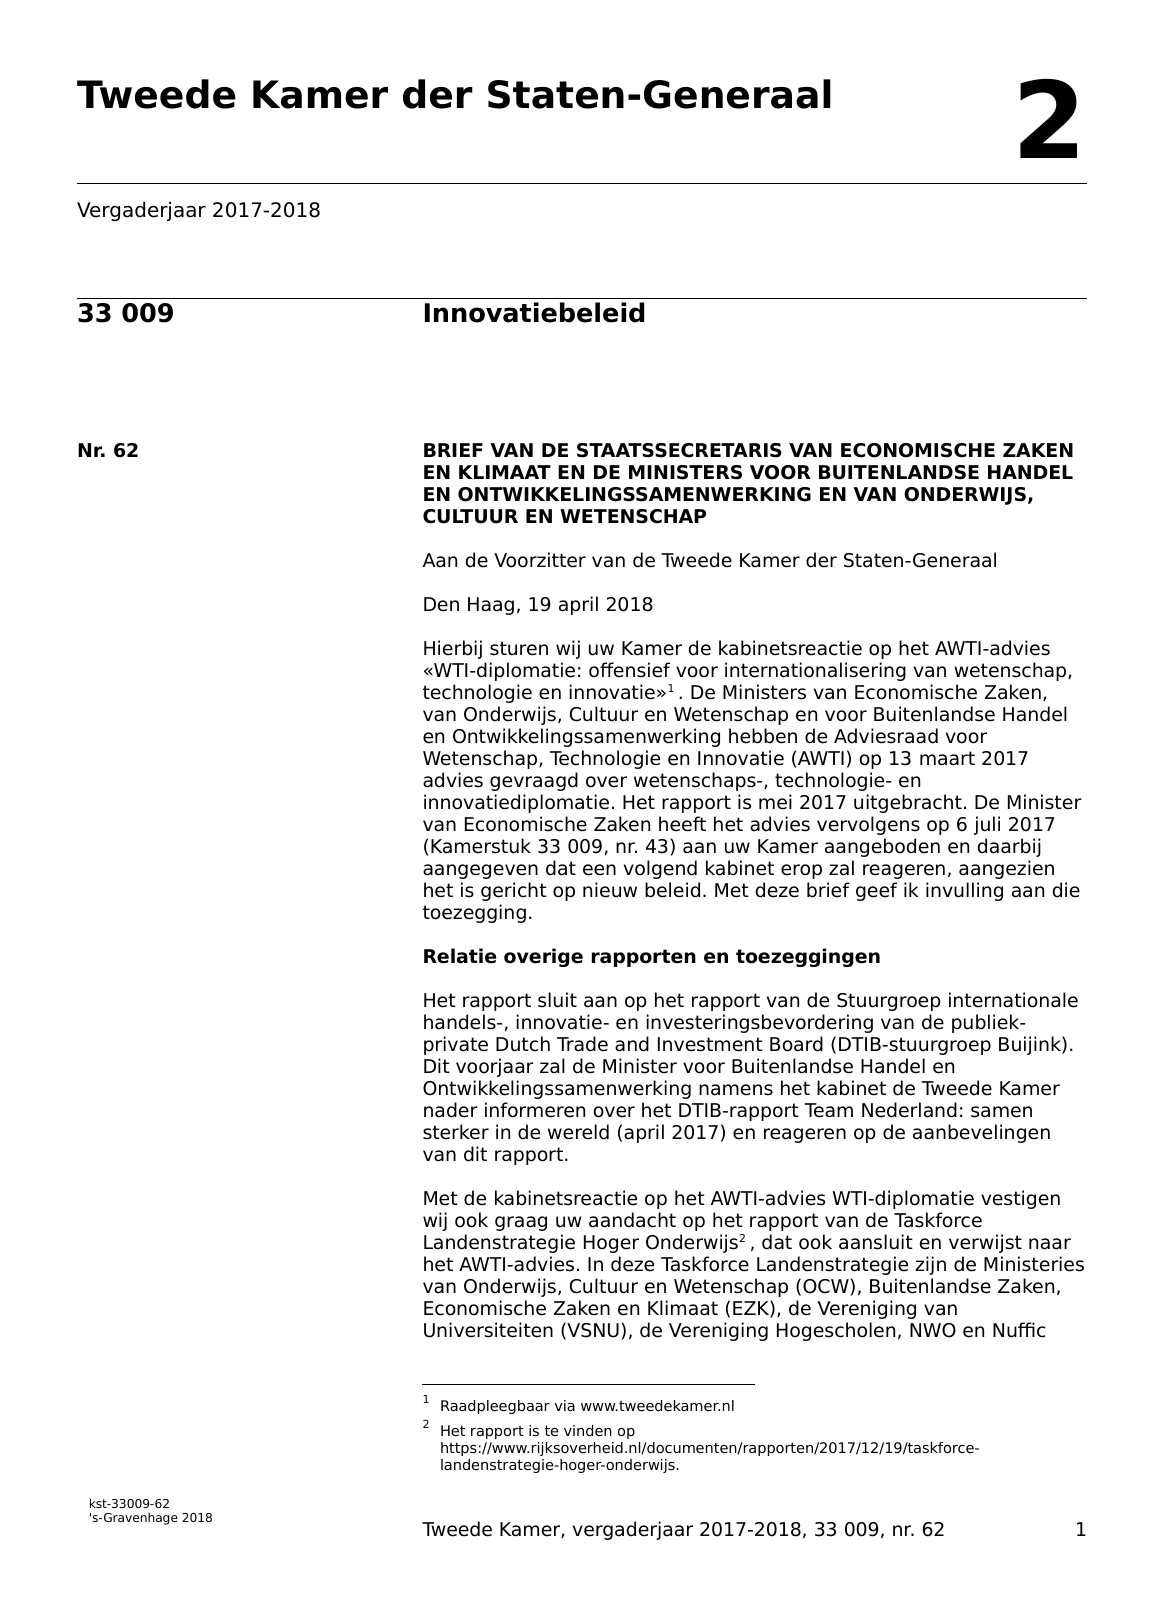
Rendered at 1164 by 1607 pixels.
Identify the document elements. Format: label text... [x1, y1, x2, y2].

text kst-33009-62 [88, 1497, 323, 1511]
table_cell Vergaderjaar 2017-2018 [77, 184, 1087, 298]
text Het rapport is te vinden op https://www.rijksoverheid.nl/documenten/rapporten/2017/12/19/taskforce-landenstrategie-hoger-onderwijs. [422, 1418, 1087, 1474]
table_header Tweede Kamer der Staten-Generaal [77, 59, 886, 183]
text Aan de Voorzitter van de Tweede Kamer der Staten-Generaal [422, 550, 1087, 572]
text Met de kabinetsreactie op het AWTI-advies WTI-diplomatie vestigen wij ook graag uw aandacht op het rapport van de Taskforce Landenstrategie Hoger Onderwijs, dat ook aansluit en verwijst naar het AWTI-advies. In deze Taskforce Landenstrategie zijn de Ministeries van Onderwijs, Cultuur en Wetenschap (OCW), Buitenlandse Zaken, Economische Zaken en Klimaat (EZK), de Vereniging van Universiteiten (VSNU), de Vereniging Hogescholen, NWO en Nuffic [422, 1188, 1087, 1342]
text 's-Gravenhage 2018 [88, 1511, 323, 1525]
text Hierbij sturen wij uw Kamer de kabinetsreactie op het AWTI-advies «WTI-diplomatie: offensief voor internationalisering van wetenschap, technologie en innovatie». De Ministers van Economische Zaken, van Onderwijs, Cultuur en Wetenschap en voor Buitenlandse Handel en Ontwikkelingssamenwerking hebben de Adviesraad voor Wetenschap, Technologie en Innovatie (AWTI) op 13 maart 2017 advies gevraagd over wetenschaps-, technologie- en innovatiediplomatie. Het rapport is mei 2017 uitgebracht. De Minister van Economische Zaken heeft het advies vervolgens op 6 juli 2017 (Kamerstuk 33 009, nr. 43) aan uw Kamer aangeboden en daarbij aangegeven dat een volgend kabinet erop zal reageren, aangezien het is gericht op nieuw beleid. Met deze brief geef ik invulling aan die toezegging. [422, 638, 1087, 924]
table_header 2 [886, 59, 1087, 183]
subtitle Nr. 62 BRIEF VAN DE STAATSSECRETARIS VAN ECONOMISCHE ZAKEN EN KLIMAAT EN DE MINISTERS VOOR BUITENLANDSE HANDEL EN ONTWIKKELINGSSAMENWERKING EN VAN ONDERWIJS, CULTUUR EN WETENSCHAP [77, 440, 1087, 528]
subtitle 33 009 Innovatiebeleid [77, 299, 1087, 329]
subtitle Relatie overige rapporten en toezeggingen [422, 946, 1087, 968]
text Raadpleegbaar via www.tweedekamer.nl [422, 1393, 1087, 1416]
text Het rapport sluit aan op het rapport van de Stuurgroep internationale handels-, innovatie- en investeringsbevordering van de publiek-private Dutch Trade and Investment Board (DTIB-stuurgroep Buijink). Dit voorjaar zal de Minister voor Buitenlandse Handel en Ontwikkelingssamenwerking namens het kabinet de Tweede Kamer nader informeren over het DTIB-rapport Team Nederland: samen sterker in de wereld (april 2017) en reageren op de aanbevelingen van dit rapport. [422, 990, 1087, 1166]
text Den Haag, 19 april 2018 [422, 594, 1087, 616]
